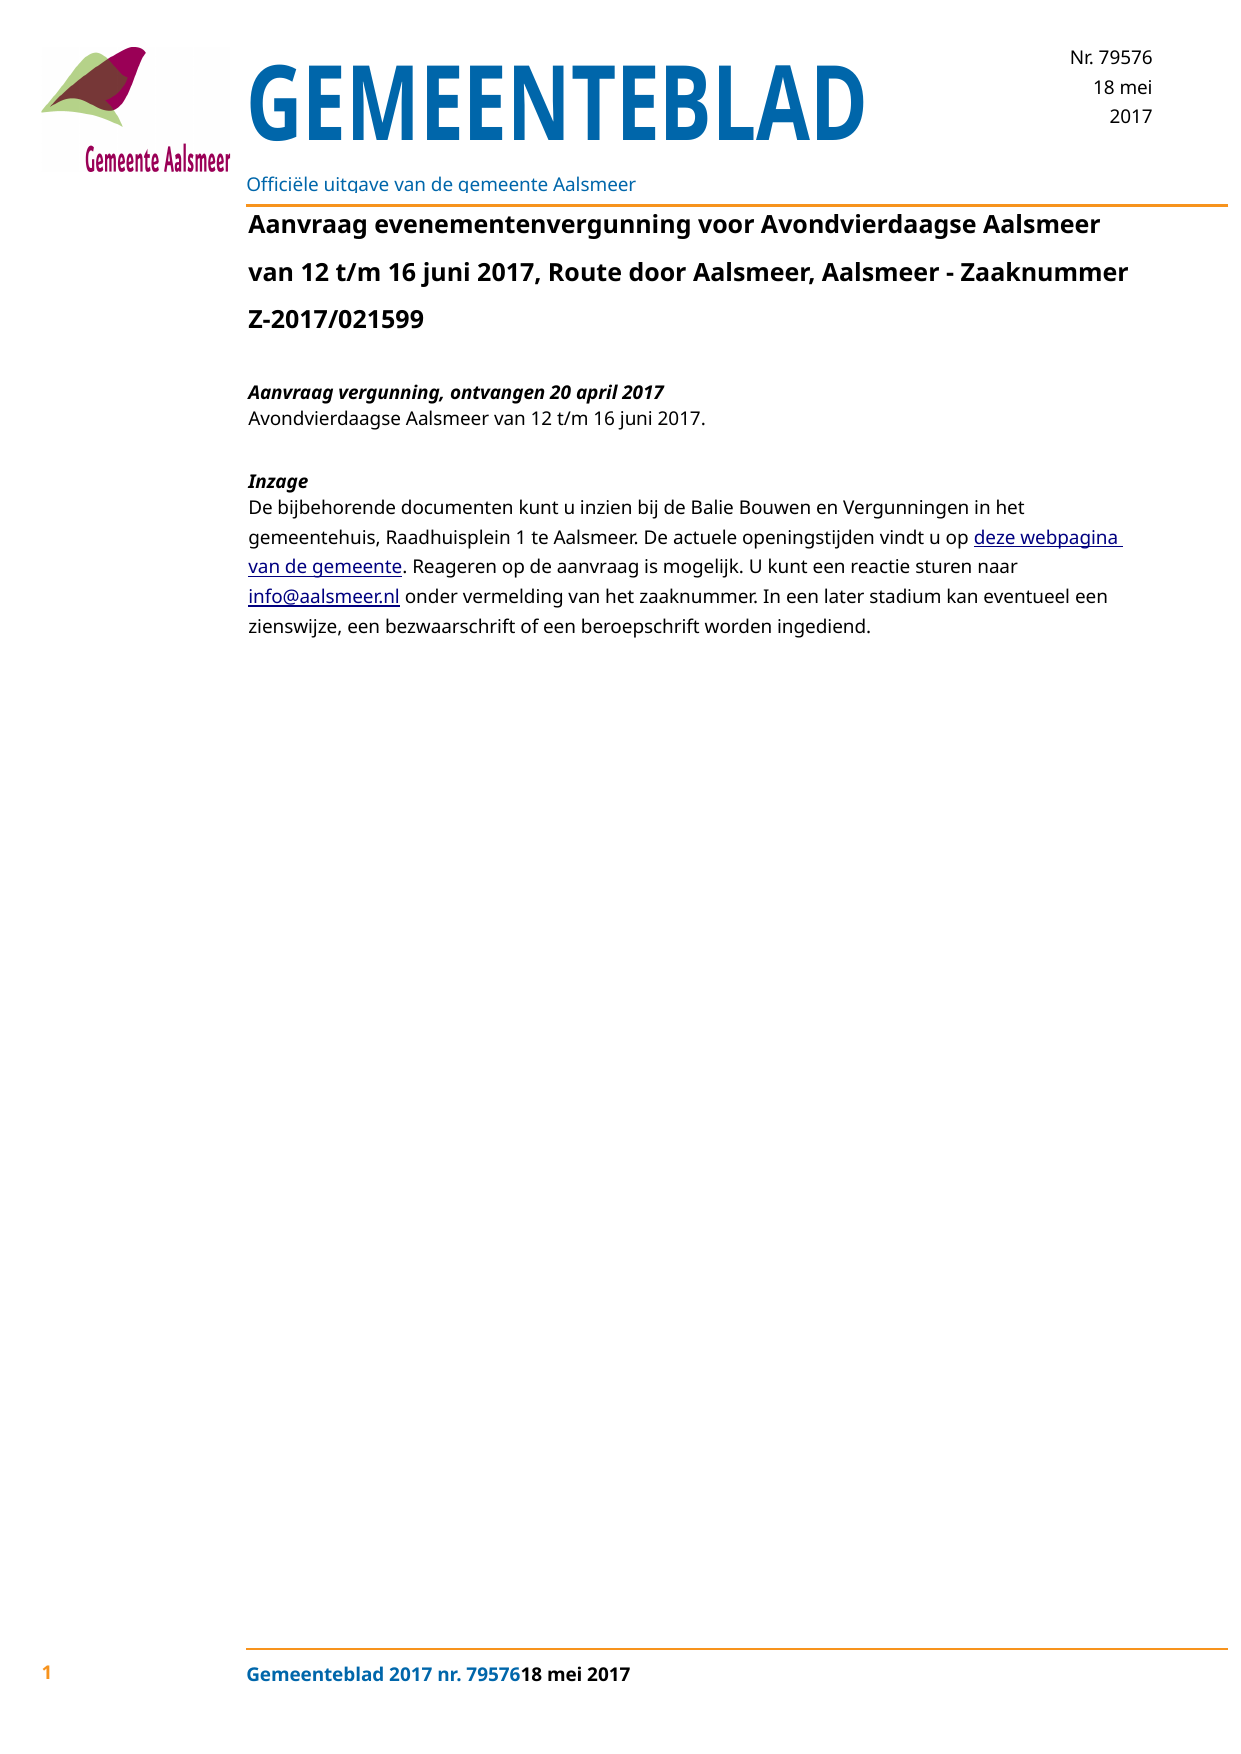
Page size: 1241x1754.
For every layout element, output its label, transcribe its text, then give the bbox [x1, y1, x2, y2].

text De bijbehorende documenten kunt u inzien bij de Balie Bouwen en Vergunningen in het gemeentehuis, Raadhuisplein 1 te Aalsmeer. De actuele openingstijden vindt u op deze webpagina van de gemeente. Reageren op de aanvraag is mogelijk. U kunt een reactie sturen naar info@aalsmeer.nl onder vermelding van het zaaknummer. In een later stadium kan eventueel een zienswijze, een bezwaarschrift of een beroepschrift worden ingediend. [248, 494, 1152, 638]
picture [41, 47, 231, 172]
text ​ [248, 663, 1152, 689]
text Avondvierdaagse Aalsmeer van 12 t/m 16 juni 2017. [248, 405, 1152, 431]
text Aanvraag vergunning, ontvangen 20 april 2017 [248, 379, 1152, 405]
text Aanvraag evenementenvergunning voor Avondvierdaagse Aalsmeer van 12 t/m 16 juni 2017, Route door Aalsmeer, Aalsmeer - Zaaknummer Z-2017/021599 [248, 207, 1152, 336]
text Inzage [248, 469, 1152, 494]
